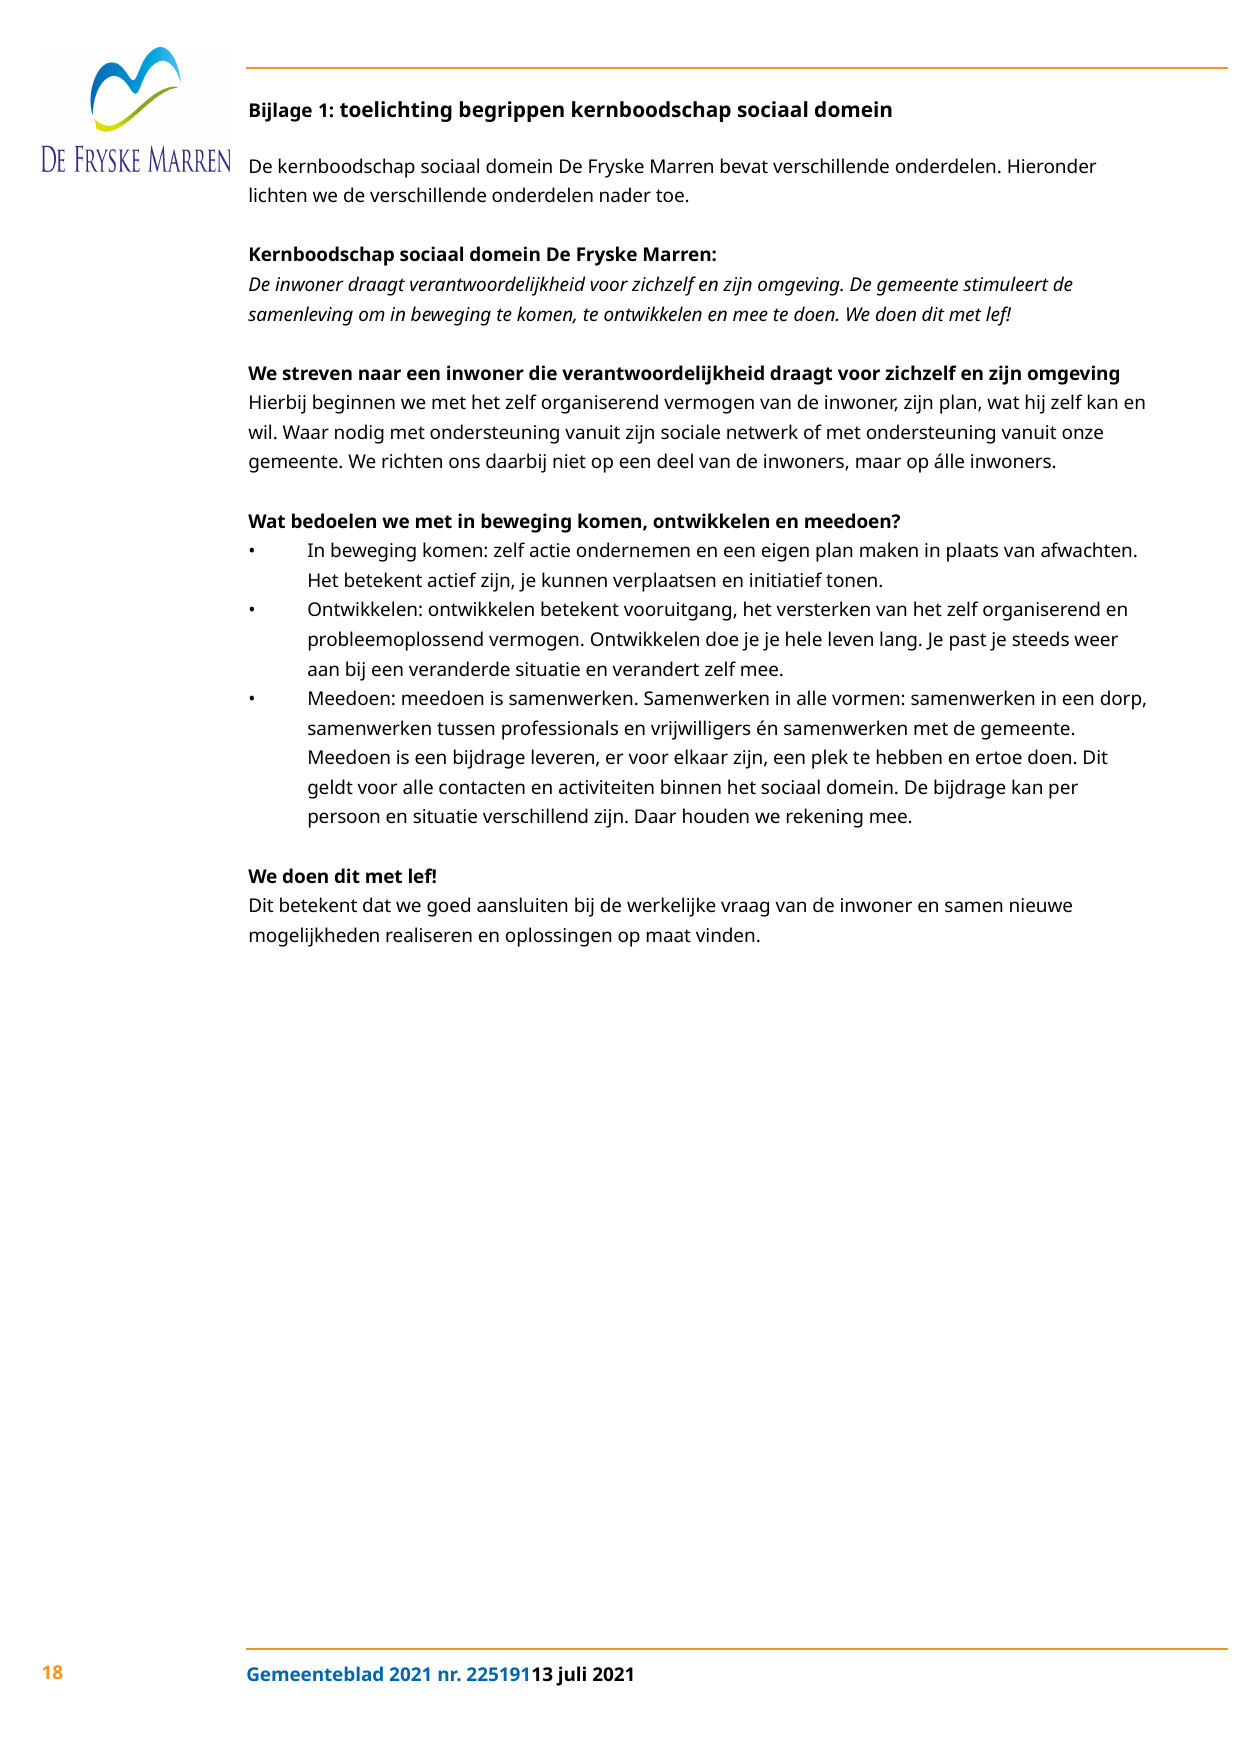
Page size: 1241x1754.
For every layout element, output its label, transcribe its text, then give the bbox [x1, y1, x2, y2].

text Hierbij beginnen we met het zelf organiserend vermogen van de inwoner, zijn plan, wat hij zelf kan en wil. Waar nodig met ondersteuning vanuit zijn sociale netwerk of met ondersteuning vanuit onze gemeente. We richten ons daarbij niet op een deel van de inwoners, maar op álle inwoners. [248, 389, 1152, 474]
text Wat bedoelen we met in beweging komen, ontwikkelen en meedoen? [248, 508, 1152, 534]
text We streven naar een inwoner die verantwoordelijkheid draagt voor zichzelf en zijn omgeving [248, 360, 1152, 386]
list In beweging komen: zelf actie ondernemen en een eigen plan maken in plaats van afwachten. Het betekent actief zijn, je kunnen verplaatsen en initiatief tonen. [248, 537, 1152, 593]
text Dit betekent dat we goed aansluiten bij de werkelijke vraag van de inwoner en samen nieuwe mogelijkheden realiseren en oplossingen op maat vinden. [248, 892, 1152, 948]
text De kernboodschap sociaal domein De Fryske Marren bevat verschillende onderdelen. Hieronder lichten we de verschillende onderdelen nader toe. [248, 153, 1152, 208]
text Kernboodschap sociaal domein De Fryske Marren: [248, 242, 1152, 267]
text De inwoner draagt verantwoordelijkheid voor zichzelf en zijn omgeving. De gemeente stimuleert de samenleving om in beweging te komen, te ontwikkelen en mee te doen. We doen dit met lef! [248, 271, 1152, 327]
list Meedoen: meedoen is samenwerken. Samenwerken in alle vormen: samenwerken in een dorp, samenwerken tussen professionals en vrijwilligers én samenwerken met de gemeente. Meedoen is een bijdrage leveren, er voor elkaar zijn, een plek te hebben en ertoe doen. Dit geldt voor alle contacten en activiteiten binnen het sociaal domein. De bijdrage kan per persoon en situatie verschillend zijn. Daar houden we rekening mee. [248, 685, 1152, 829]
text Bijlage 1: toelichting begrippen kernboodschap sociaal domein [248, 95, 1152, 123]
text We doen dit met lef! [248, 863, 1152, 889]
list Ontwikkelen: ontwikkelen betekent vooruitgang, het versterken van het zelf organiserend en probleemoplossend vermogen. Ontwikkelen doe je je hele leven lang. Je past je steeds weer aan bij een veranderde situatie en verandert zelf mee. [248, 597, 1152, 682]
picture [41, 47, 231, 172]
